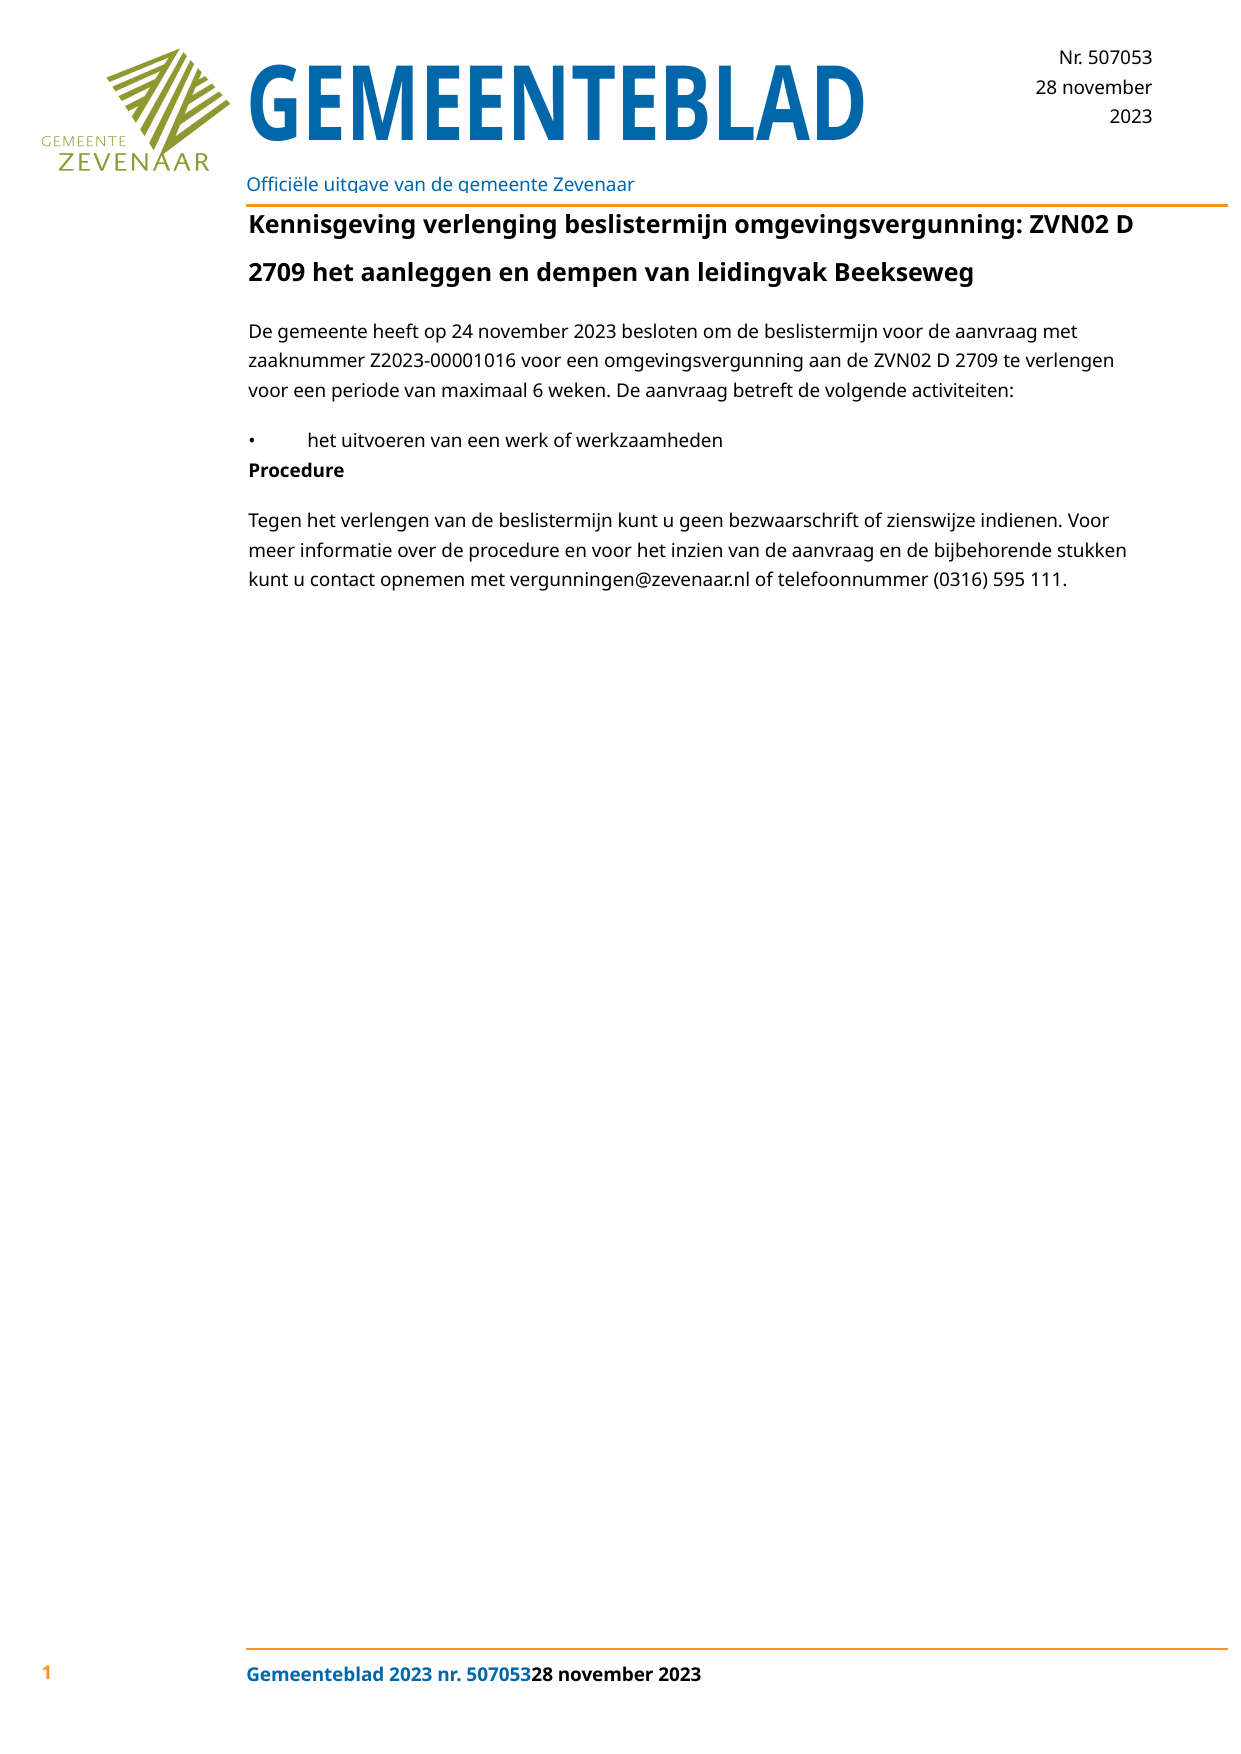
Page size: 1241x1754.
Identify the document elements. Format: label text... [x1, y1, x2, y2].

text Tegen het verlengen van de beslistermijn kunt u geen bezwaarschrift of zienswijze indienen. Voor meer informatie over de procedure en voor het inzien van de aanvraag en de bijbehorende stukken kunt u contact opnemen met vergunningen@zevenaar.nl of telefoonnummer (0316) 595 111. [248, 507, 1152, 592]
text Procedure [248, 457, 1152, 483]
picture [41, 47, 231, 172]
text De gemeente heeft op 24 november 2023 besloten om de beslistermijn voor de aanvraag met zaaknummer Z2023-00001016 voor een omgevingsvergunning aan de ZVN02 D 2709 te verlengen voor een periode van maximaal 6 weken. De aanvraag betreft de volgende activiteiten: [248, 318, 1152, 403]
text Kennisgeving verlenging beslistermijn omgevingsvergunning: ZVN02 D 2709 het aanleggen en dempen van leidingvak Beekseweg [248, 207, 1152, 288]
list het uitvoeren van een werk of werkzaamheden [248, 427, 1152, 453]
